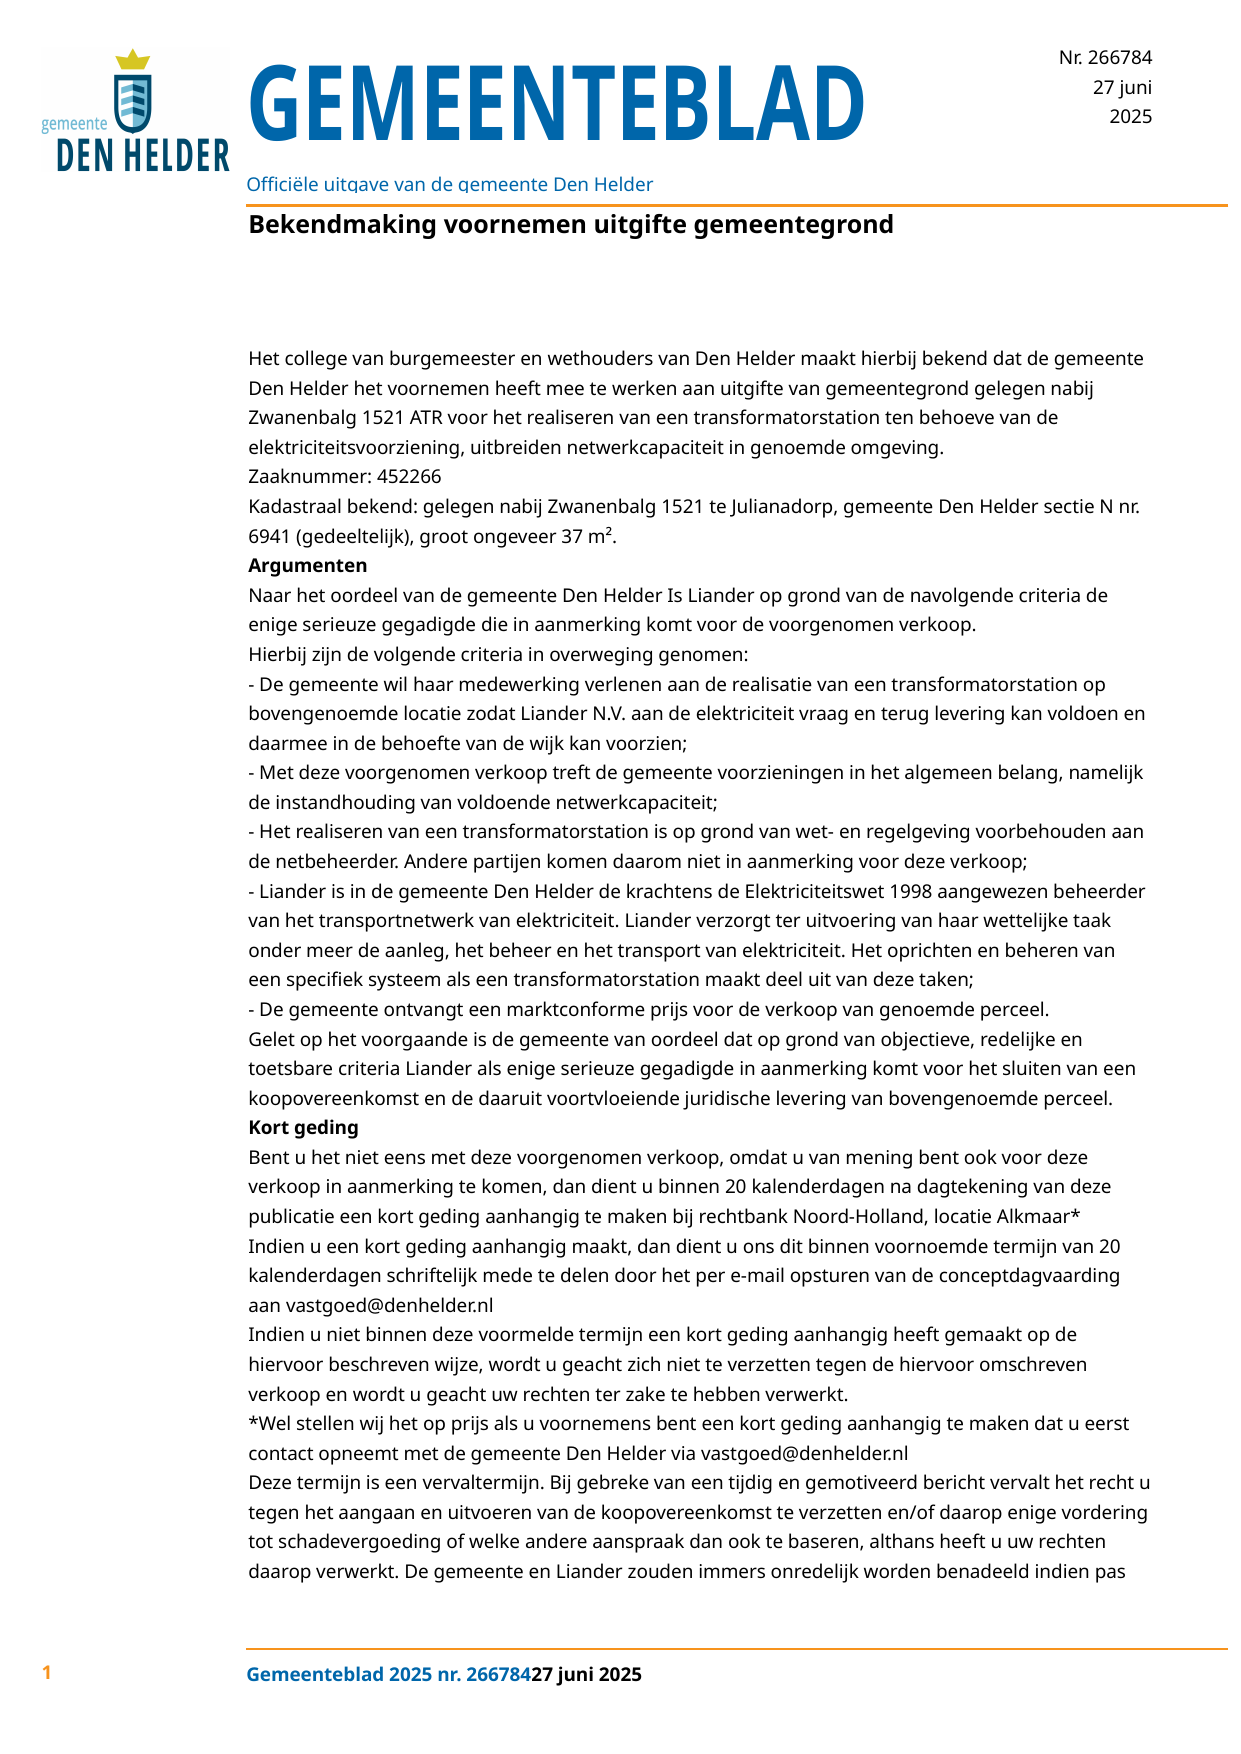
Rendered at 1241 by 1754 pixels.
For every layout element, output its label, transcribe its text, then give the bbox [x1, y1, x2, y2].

picture [63, 144, 68, 165]
text - De gemeente ontvangt een marktconforme prijs voor de verkoop van genoemde perceel. [248, 996, 1152, 1022]
picture [41, 47, 231, 172]
text - Het realiseren van een transformatorstation is op grond van wet- en regelgeving voorbehouden aan de netbeheerder. Andere partijen komen daarom niet in aanmerking voor deze verkoop; [248, 819, 1152, 874]
text - De gemeente wil haar medewerking verlenen aan de realisatie van een transformatorstation op bovengenoemde locatie zodat Liander N.V. aan de elektriciteit vraag en terug levering kan voldoen en daarmee in de behoefte van de wijk kan voorzien; [248, 671, 1152, 756]
text Bent u het niet eens met deze voorgenomen verkoop, omdat u van mening bent ook voor deze verkoop in aanmerking te komen, dan dient u binnen 20 kalenderdagen na dagtekening van deze publicatie een kort geding aanhangig te maken bij rechtbank Noord-Holland, locatie Alkmaar* [248, 1144, 1152, 1229]
text Het college van burgemeester en wethouders van Den Helder maakt hierbij bekend dat de gemeente Den Helder het voornemen heeft mee te werken aan uitgifte van gemeentegrond gelegen nabij Zwanenbalg 1521 ATR voor het realiseren van een transformatorstation ten behoeve van de elektriciteitsvoorziening, uitbreiden netwerkcapaciteit in genoemde omgeving. [248, 345, 1152, 460]
text Deze termijn is een vervaltermijn. Bij gebreke van een tijdig en gemotiveerd bericht vervalt het recht u tegen het aangaan en uitvoeren van de koopovereenkomst te verzetten en/of daarop enige vordering tot schadevergoeding of welke andere aanspraak dan ook te baseren, althans heeft u uw rechten daarop verwerkt. De gemeente en Liander zouden immers onredelijk worden benadeeld indien pas [248, 1469, 1152, 1584]
text Indien u een kort geding aanhangig maakt, dan dient u ons dit binnen voornoemde termijn van 20 kalenderdagen schriftelijk mede te delen door het per e-mail opsturen van de conceptdagvaarding aan vastgoed@denhelder.nl [248, 1233, 1152, 1318]
text Gelet op het voorgaande is de gemeente van oordeel dat op grond van objectieve, redelijke en toetsbare criteria Liander als enige serieuze gegadigde in aanmerking komt voor het sluiten van een koopovereenkomst en de daaruit voortvloeiende juridische levering van bovengenoemde perceel. [248, 1026, 1152, 1111]
picture [220, 160, 224, 172]
text Naar het oordeel van de gemeente Den Helder Is Liander op grond van de navolgende criteria de enige serieuze gegadigde die in aanmerking komt voor de voorgenomen verkoop. [248, 582, 1152, 637]
text Zaaknummer: 452266 [248, 464, 1152, 489]
text Argumenten [248, 552, 1152, 578]
text Kort geding [248, 1114, 1152, 1140]
picture [100, 154, 106, 172]
text Bekendmaking voornemen uitgifte gemeentegrond [248, 207, 1152, 241]
text - Met deze voorgenomen verkoop treft de gemeente voorzieningen in het algemeen belang, namelijk de instandhouding van voldoende netwerkcapaciteit; [248, 759, 1152, 815]
text Kadastraal bekend: gelegen nabij Zwanenbalg 1521 te Julianadorp, gemeente Den Helder sectie N nr. 6941 (gedeeltelijk), groot ongeveer 37 m². [248, 493, 1152, 548]
picture [130, 157, 135, 172]
text *Wel stellen wij het op prijs als u voornemens bent een kort geding aanhangig te maken dat u eerst contact opneemt met de gemeente Den Helder via vastgoed@denhelder.nl [248, 1410, 1152, 1466]
text Indien u niet binnen deze voormelde termijn een kort geding aanhangig heeft gemaakt op de hiervoor beschreven wijze, wordt u geacht zich niet te verzetten tegen de hiervoor omschreven verkoop en wordt u geacht uw rechten ter zake te hebben verwerkt. [248, 1322, 1152, 1406]
text Hierbij zijn de volgende criteria in overweging genomen: [248, 641, 1152, 667]
text - Liander is in de gemeente Den Helder de krachtens de Elektriciteitswet 1998 aangewezen beheerder van het transportnetwerk van elektriciteit. Liander verzorgt ter uitvoering van haar wettelijke taak onder meer de aanleg, het beheer en het transport van elektriciteit. Het oprichten en beheren van een specifiek systeem als een transformatorstation maakt deel uit van deze taken; [248, 878, 1152, 992]
picture [182, 144, 187, 165]
